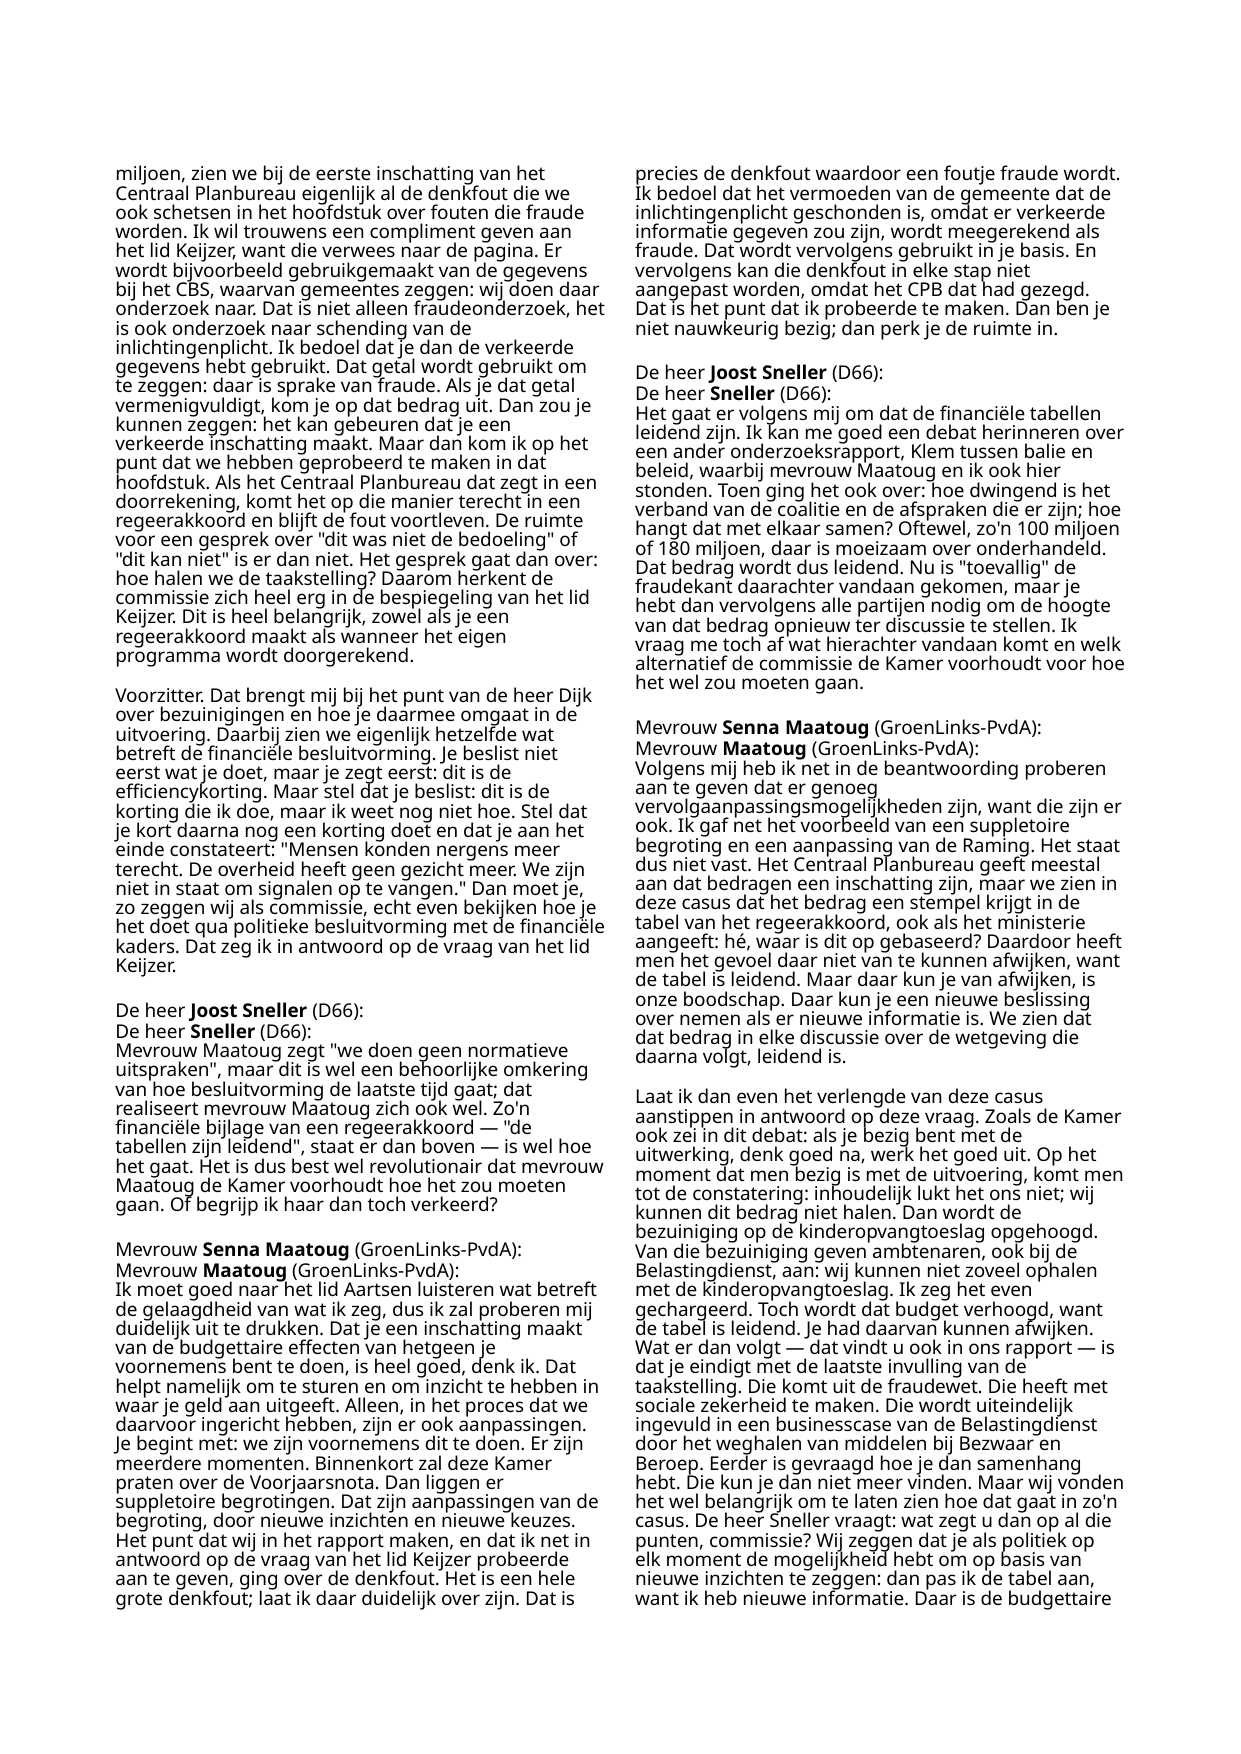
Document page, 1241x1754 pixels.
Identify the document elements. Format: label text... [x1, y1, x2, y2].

text De heer Sneller (D66): [115, 1023, 605, 1042]
text Mevrouw Senna Maatoug (GroenLinks-PvdA): [635, 714, 1125, 740]
text Voorzitter. Dat brengt mij bij het punt van de heer Dijk over bezuinigingen en hoe je daarmee omgaat in de uitvoering. Daarbij zien we eigenlijk hetzelfde wat betreft de financiële besluitvorming. Je beslist niet eerst wat je doet, maar je zegt eerst: dit is de efficiencykorting. Maar stel dat je beslist: dit is de korting die ik doe, maar ik weet nog niet hoe. Stel dat je kort daarna nog een korting doet en dat je aan het einde constateert: "Mensen konden nergens meer terecht. De overheid heeft geen gezicht meer. We zijn niet in staat om signalen op te vangen." Dan moet je, zo zeggen wij als commissie, echt even bekijken hoe je het doet qua politieke besluitvorming met de financiële kaders. Dat zeg ik in antwoord op de vraag van het lid Keijzer. [115, 687, 605, 976]
text Volgens mij heb ik net in de beantwoording proberen aan te geven dat er genoeg vervolgaanpassingsmogelijkheden zijn, want die zijn er ook. Ik gaf net het voorbeeld van een suppletoire begroting en een aanpassing van de Raming. Het staat dus niet vast. Het Centraal Planbureau geeft meestal aan dat bedragen een inschatting zijn, maar we zien in deze casus dat het bedrag een stempel krijgt in de tabel van het regeerakkoord, ook als het ministerie aangeeft: hé, waar is dit op gebaseerd? Daardoor heeft men het gevoel daar niet van te kunnen afwijken, want de tabel is leidend. Maar daar kun je van afwijken, is onze boodschap. Daar kun je een nieuwe beslissing over nemen als er nieuwe informatie is. We zien dat dat bedrag in elke discussie over de wetgeving die daarna volgt, leidend is. [635, 759, 1125, 1068]
text Ik moet goed naar het lid Aartsen luisteren wat betreft de gelaagdheid van wat ik zeg, dus ik zal proberen mij duidelijk uit te drukken. Dat je een inschatting maakt van de budgettaire effecten van hetgeen je voornemens bent te doen, is heel goed, denk ik. Dat helpt namelijk om te sturen en om inzicht te hebben in waar je geld aan uitgeeft. Alleen, in het proces dat we daarvoor ingericht hebben, zijn er ook aanpassingen. Je begint met: we zijn voornemens dit te doen. Er zijn meerdere momenten. Binnenkort zal deze Kamer praten over de Voorjaarsnota. Dan liggen er suppletoire begrotingen. Dat zijn aanpassingen van de begroting, door nieuwe inzichten en nieuwe keuzes. Het punt dat wij in het rapport maken, en dat ik net in antwoord op de vraag van het lid Keijzer probeerde aan te geven, ging over de denkfout. Het is een hele grote denkfout; laat ik daar duidelijk over zijn. Dat is [115, 1281, 605, 1609]
text precies de denkfout waardoor een foutje fraude wordt. Ik bedoel dat het vermoeden van de gemeente dat de inlichtingenplicht geschonden is, omdat er verkeerde informatie gegeven zou zijn, wordt meegerekend als fraude. Dat wordt vervolgens gebruikt in je basis. En vervolgens kan die denkfout in elke stap niet aangepast worden, omdat het CPB dat had gezegd. Dat is het punt dat ik probeerde te maken. Dan ben je niet nauwkeurig bezig; dan perk je de ruimte in. [635, 165, 1125, 339]
text De heer Sneller (D66): [635, 385, 1125, 404]
text Mevrouw Maatoug zegt "we doen geen normatieve uitspraken", maar dit is wel een behoorlijke omkering van hoe besluitvorming de laatste tijd gaat; dat realiseert mevrouw Maatoug zich ook wel. Zo'n financiële bijlage van een regeerakkoord — "de tabellen zijn leidend", staat er dan boven — is wel hoe het gaat. Het is dus best wel revolutionair dat mevrouw Maatoug de Kamer voorhoudt hoe het zou moeten gaan. Of begrijp ik haar dan toch verkeerd? [115, 1042, 605, 1215]
text miljoen, zien we bij de eerste inschatting van het Centraal Planbureau eigenlijk al de denkfout die we ook schetsen in het hoofdstuk over fouten die fraude worden. Ik wil trouwens een compliment geven aan het lid Keijzer, want die verwees naar de pagina. Er wordt bijvoorbeeld gebruikgemaakt van de gegevens bij het CBS, waarvan gemeentes zeggen: wij doen daar onderzoek naar. Dat is niet alleen fraudeonderzoek, het is ook onderzoek naar schending van de inlichtingenplicht. Ik bedoel dat je dan de verkeerde gegevens hebt gebruikt. Dat getal wordt gebruikt om te zeggen: daar is sprake van fraude. Als je dat getal vermenigvuldigt, kom je op dat bedrag uit. Dan zou je kunnen zeggen: het kan gebeuren dat je een verkeerde inschatting maakt. Maar dan kom ik op het punt dat we hebben geprobeerd te maken in dat hoofdstuk. Als het Centraal Planbureau dat zegt in een doorrekening, komt het op die manier terecht in een regeerakkoord en blijft de fout voortleven. De ruimte voor een gesprek over "dit was niet de bedoeling" of "dit kan niet" is er dan niet. Het gesprek gaat dan over: hoe halen we de taakstelling? Daarom herkent de commissie zich heel erg in de bespiegeling van het lid Keijzer. Dit is heel belangrijk, zowel als je een regeerakkoord maakt als wanneer het eigen programma wordt doorgerekend. [115, 165, 605, 666]
text De heer Joost Sneller (D66): [635, 359, 1125, 385]
text Laat ik dan even het verlengde van deze casus aanstippen in antwoord op deze vraag. Zoals de Kamer ook zei in dit debat: als je bezig bent met de uitwerking, denk goed na, werk het goed uit. Op het moment dat men bezig is met de uitvoering, komt men tot de constatering: inhoudelijk lukt het ons niet; wij kunnen dit bedrag niet halen. Dan wordt de bezuiniging op de kinderopvangtoeslag opgehoogd. Van die bezuiniging geven ambtenaren, ook bij de Belastingdienst, aan: wij kunnen niet zoveel ophalen met de kinderopvangtoeslag. Ik zeg het even gechargeerd. Toch wordt dat budget verhoogd, want de tabel is leidend. Je had daarvan kunnen afwijken. Wat er dan volgt — dat vindt u ook in ons rapport — is dat je eindigt met de laatste invulling van de taakstelling. Die komt uit de fraudewet. Die heeft met sociale zekerheid te maken. Die wordt uiteindelijk ingevuld in een businesscase van de Belastingdienst door het weghalen van middelen bij Bezwaar en Beroep. Eerder is gevraagd hoe je dan samenhang hebt. Die kun je dan niet meer vinden. Maar wij vonden het wel belangrijk om te laten zien hoe dat gaat in zo'n casus. De heer Sneller vraagt: wat zegt u dan op al die punten, commissie? Wij zeggen dat je als politiek op elk moment de mogelijkheid hebt om op basis van nieuwe inzichten te zeggen: dan pas ik de tabel aan, want ik heb nieuwe informatie. Daar is de budgettaire [635, 1088, 1125, 1609]
text Mevrouw Maatoug (GroenLinks-PvdA): [635, 740, 1125, 759]
text Het gaat er volgens mij om dat de financiële tabellen leidend zijn. Ik kan me goed een debat herinneren over een ander onderzoeksrapport, Klem tussen balie en beleid, waarbij mevrouw Maatoug en ik ook hier stonden. Toen ging het ook over: hoe dwingend is het verband van de coalitie en de afspraken die er zijn; hoe hangt dat met elkaar samen? Oftewel, zo'n 100 miljoen of 180 miljoen, daar is moeizaam over onderhandeld. Dat bedrag wordt dus leidend. Nu is "toevallig" de fraudekant daarachter vandaan gekomen, maar je hebt dan vervolgens alle partijen nodig om de hoogte van dat bedrag opnieuw ter discussie te stellen. Ik vraag me toch af wat hierachter vandaan komt en welk alternatief de commissie de Kamer voorhoudt voor hoe het wel zou moeten gaan. [635, 404, 1125, 694]
text De heer Joost Sneller (D66): [115, 997, 605, 1023]
text Mevrouw Maatoug (GroenLinks-PvdA): [115, 1262, 605, 1281]
text Mevrouw Senna Maatoug (GroenLinks-PvdA): [115, 1236, 605, 1262]
